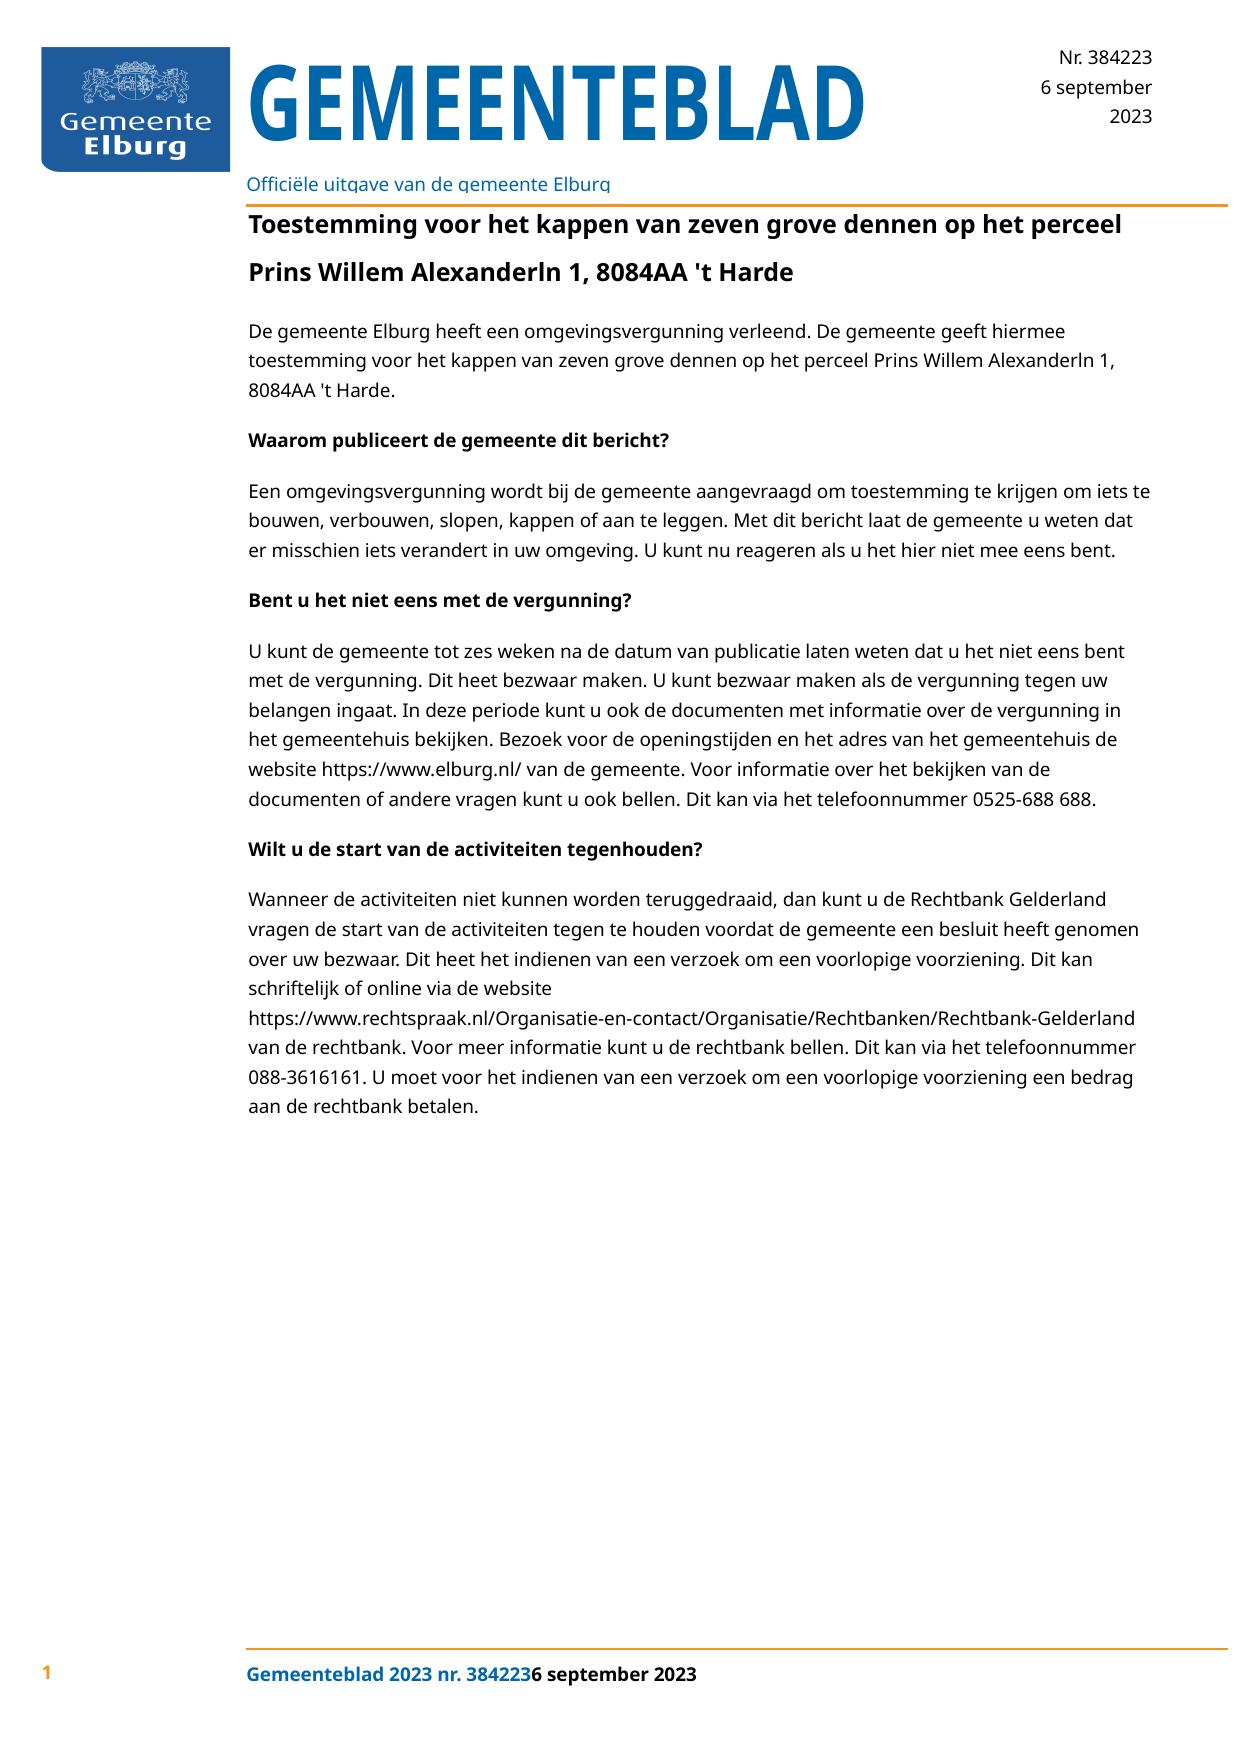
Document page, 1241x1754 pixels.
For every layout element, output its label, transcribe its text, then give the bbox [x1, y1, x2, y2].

text Wilt u de start van de activiteiten tegenhouden? [248, 836, 1152, 862]
text Waarom publiceert de gemeente dit bericht? [248, 427, 1152, 453]
text Wanneer de activiteiten niet kunnen worden teruggedraaid, dan kunt u de Rechtbank Gelderland vragen de start van de activiteiten tegen te houden voordat de gemeente een besluit heeft genomen over uw bezwaar. Dit heet het indienen van een verzoek om een voorlopige voorziening. Dit kan schriftelijk of online via de website https://www.rechtspraak.nl/Organisatie-en-contact/Organisatie/Rechtbanken/Rechtbank-Gelderland van de rechtbank. Voor meer informatie kunt u de rechtbank bellen. Dit kan via het telefoonnummer 088-3616161. U moet voor het indienen van een verzoek om een voorlopige voorziening een bedrag aan de rechtbank betalen. [248, 887, 1152, 1119]
text De gemeente Elburg heeft een omgevingsvergunning verleend. De gemeente geeft hiermee toestemming voor het kappen van zeven grove dennen op het perceel Prins Willem Alexanderln 1, 8084AA 't Harde. [248, 318, 1152, 403]
text Bent u het niet eens met de vergunning? [248, 587, 1152, 613]
text Een omgevingsvergunning wordt bij de gemeente aangevraagd om toestemming te krijgen om iets te bouwen, verbouwen, slopen, kappen of aan te leggen. Met dit bericht laat de gemeente u weten dat er misschien iets verandert in uw omgeving. U kunt nu reageren als u het hier niet mee eens bent. [248, 478, 1152, 563]
text Toestemming voor het kappen van zeven grove dennen op het perceel Prins Willem Alexanderln 1, 8084AA 't Harde [248, 207, 1152, 288]
text U kunt de gemeente tot zes weken na de datum van publicatie laten weten dat u het niet eens bent met de vergunning. Dit heet bezwaar maken. U kunt bezwaar maken als de vergunning tegen uw belangen ingaat. In deze periode kunt u ook de documenten met informatie over de vergunning in het gemeentehuis bekijken. Bezoek voor de openingstijden en het adres van het gemeentehuis de website https://www.elburg.nl/ van de gemeente. Voor informatie over het bekijken van de documenten of andere vragen kunt u ook bellen. Dit kan via het telefoonnummer 0525-688 688. [248, 638, 1152, 812]
picture [41, 47, 231, 172]
